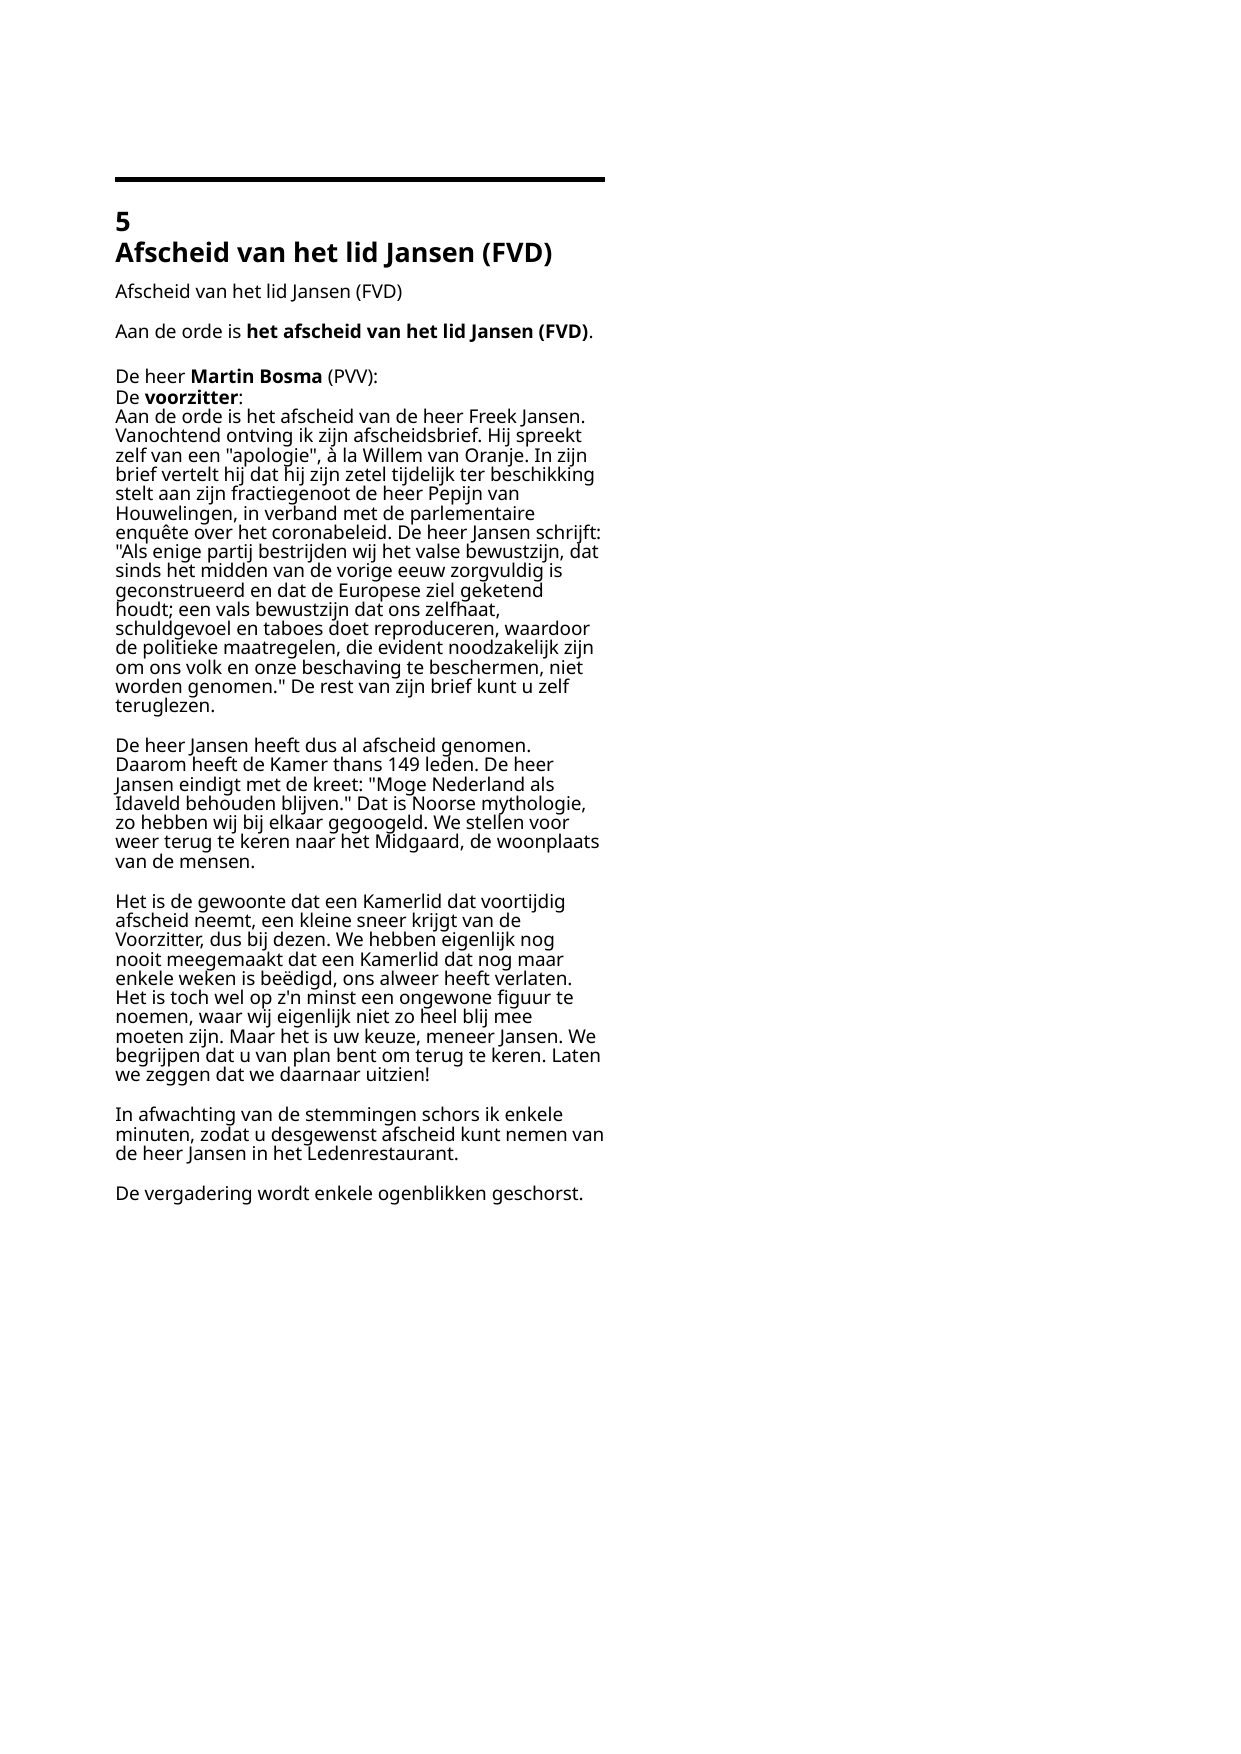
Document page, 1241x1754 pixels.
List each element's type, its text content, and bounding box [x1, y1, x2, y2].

text Aan de orde is het afscheid van de heer Freek Jansen. Vanochtend ontving ik zijn afscheidsbrief. Hij spreekt zelf van een "apologie", à la Willem van Oranje. In zijn brief vertelt hij dat hij zijn zetel tijdelijk ter beschikking stelt aan zijn fractiegenoot de heer Pepijn van Houwelingen, in verband met de parlementaire enquête over het coronabeleid. De heer Jansen schrijft: "Als enige partij bestrijden wij het valse bewustzijn, dat sinds het midden van de vorige eeuw zorgvuldig is geconstrueerd en dat de Europese ziel geketend houdt; een vals bewustzijn dat ons zelfhaat, schuldgevoel en taboes doet reproduceren, waardoor de politieke maatregelen, die evident noodzakelijk zijn om ons volk en onze beschaving te beschermen, niet worden genomen." De rest van zijn brief kunt u zelf teruglezen. [115, 408, 605, 716]
text Aan de orde is het afscheid van het lid Jansen (FVD). [115, 323, 605, 342]
text Het is de gewoonte dat een Kamerlid dat voortijdig afscheid neemt, een kleine sneer krijgt van de Voorzitter, dus bij dezen. We hebben eigenlijk nog nooit meegemaakt dat een Kamerlid dat nog maar enkele weken is beëdigd, ons alweer heeft verlaten. Het is toch wel op z'n minst een ongewone figuur te noemen, waar wij eigenlijk niet zo heel blij mee moeten zijn. Maar het is uw keuze, meneer Jansen. We begrijpen dat u van plan bent om terug te keren. Laten we zeggen dat we daarnaar uitzien! [115, 893, 605, 1086]
text Afscheid van het lid Jansen (FVD) [115, 283, 605, 302]
text In afwachting van de stemmingen schors ik enkele minuten, zodat u desgewenst afscheid kunt nemen van de heer Jansen in het Ledenrestaurant. [115, 1106, 605, 1164]
text De heer Jansen heeft dus al afscheid genomen. Daarom heeft de Kamer thans 149 leden. De heer Jansen eindigt met de kreet: "Moge Nederland als Idaveld behouden blijven." Dat is Noorse mythologie, zo hebben wij bij elkaar gegoogeld. We stellen voor weer terug te keren naar het Midgaard, de woonplaats van de mensen. [115, 737, 605, 872]
text 5 [115, 203, 605, 239]
text De heer Martin Bosma (PVV): [115, 363, 605, 389]
text Afscheid van het lid Jansen (FVD) [115, 239, 605, 283]
text De vergadering wordt enkele ogenblikken geschorst. [115, 1185, 605, 1204]
text De voorzitter: [115, 389, 605, 408]
